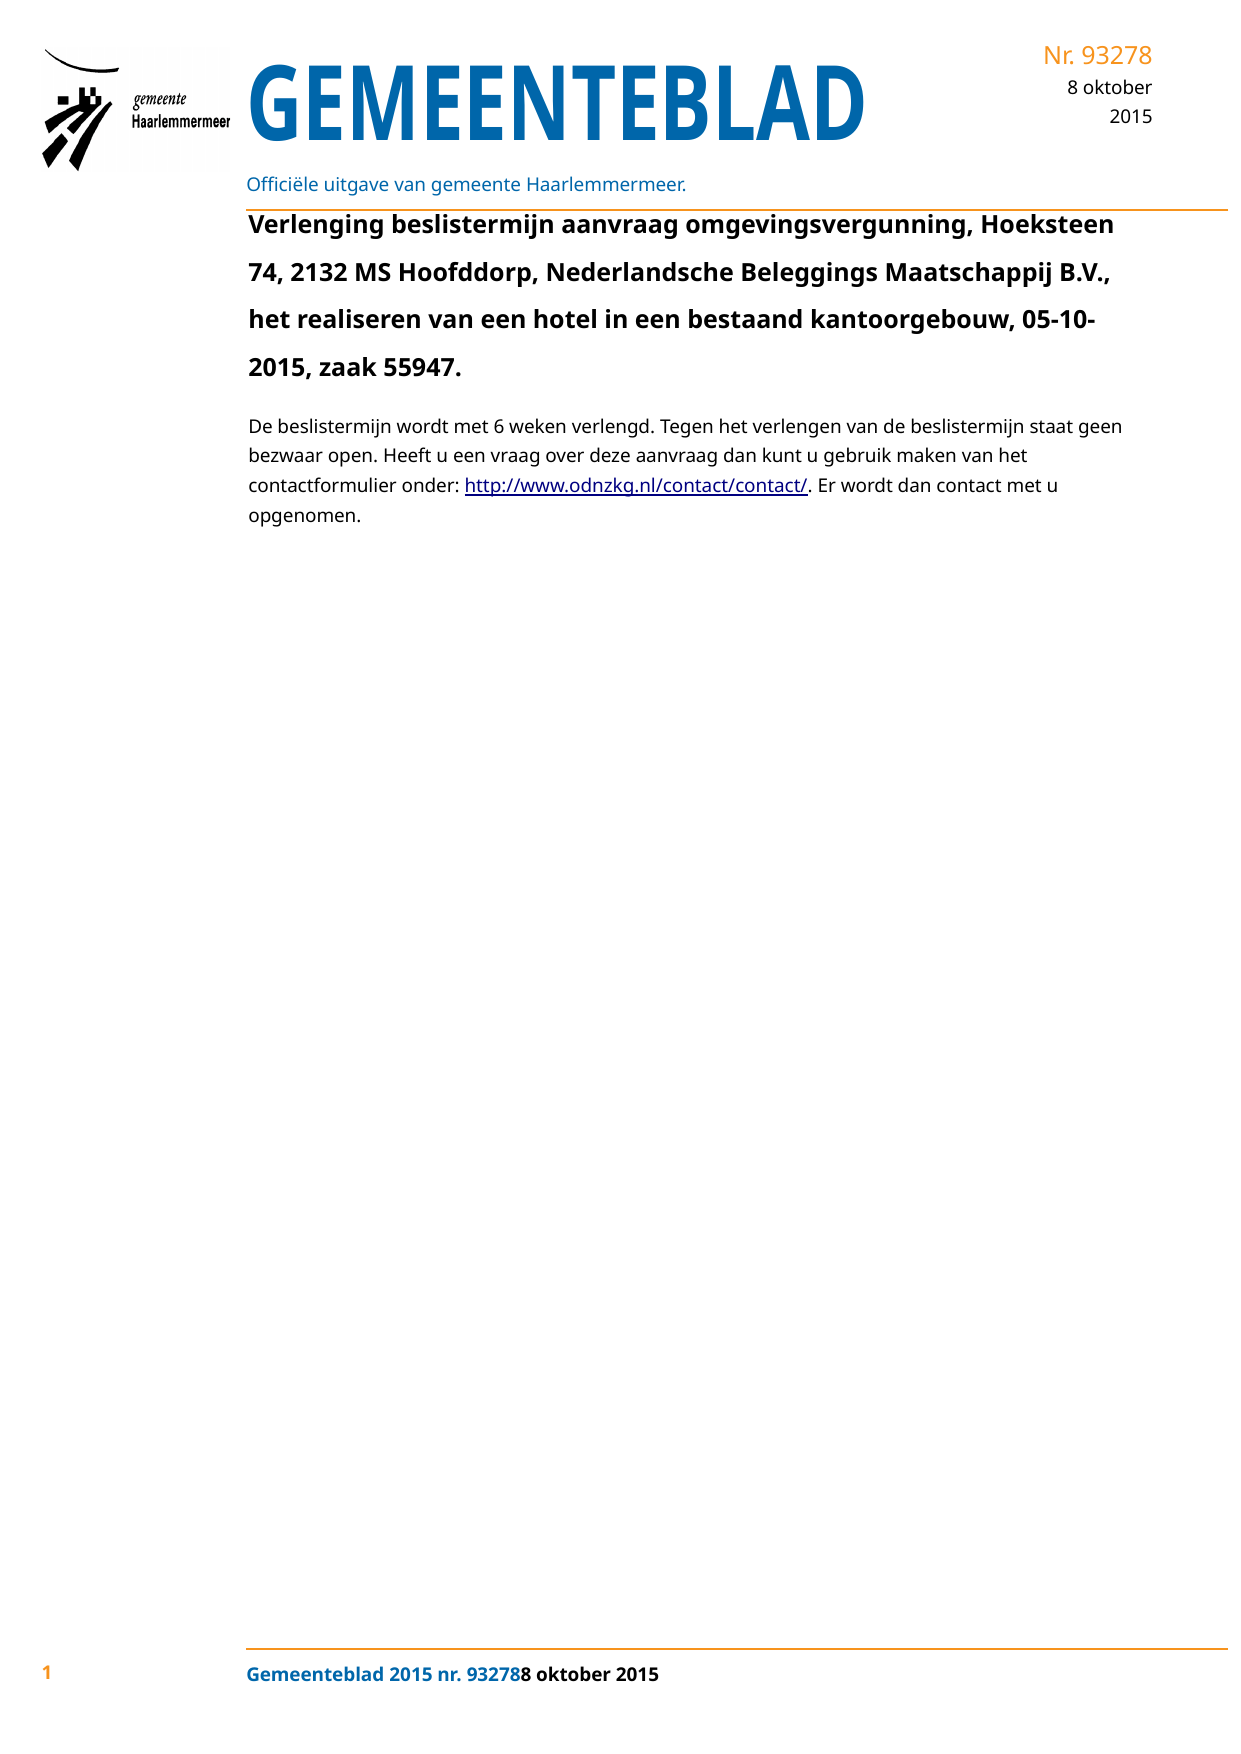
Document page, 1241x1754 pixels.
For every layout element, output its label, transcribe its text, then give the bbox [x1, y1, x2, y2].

picture [41, 47, 231, 172]
text Verlenging beslistermijn aanvraag omgevingsvergunning, Hoeksteen 74, 2132 MS Hoofddorp, Nederlandsche Beleggings Maatschappij B.V., het realiseren van een hotel in een bestaand kantoorgebouw, 05-10-2015, zaak 55947. [248, 211, 1152, 384]
text De beslistermijn wordt met 6 weken verlengd. Tegen het verlengen van de beslistermijn staat geen bezwaar open. Heeft u een vraag over deze aanvraag dan kunt u gebruik maken van het contactformulier onder: http://www.odnzkg.nl/contact/contact/. Er wordt dan contact met u opgenomen. [248, 413, 1152, 528]
